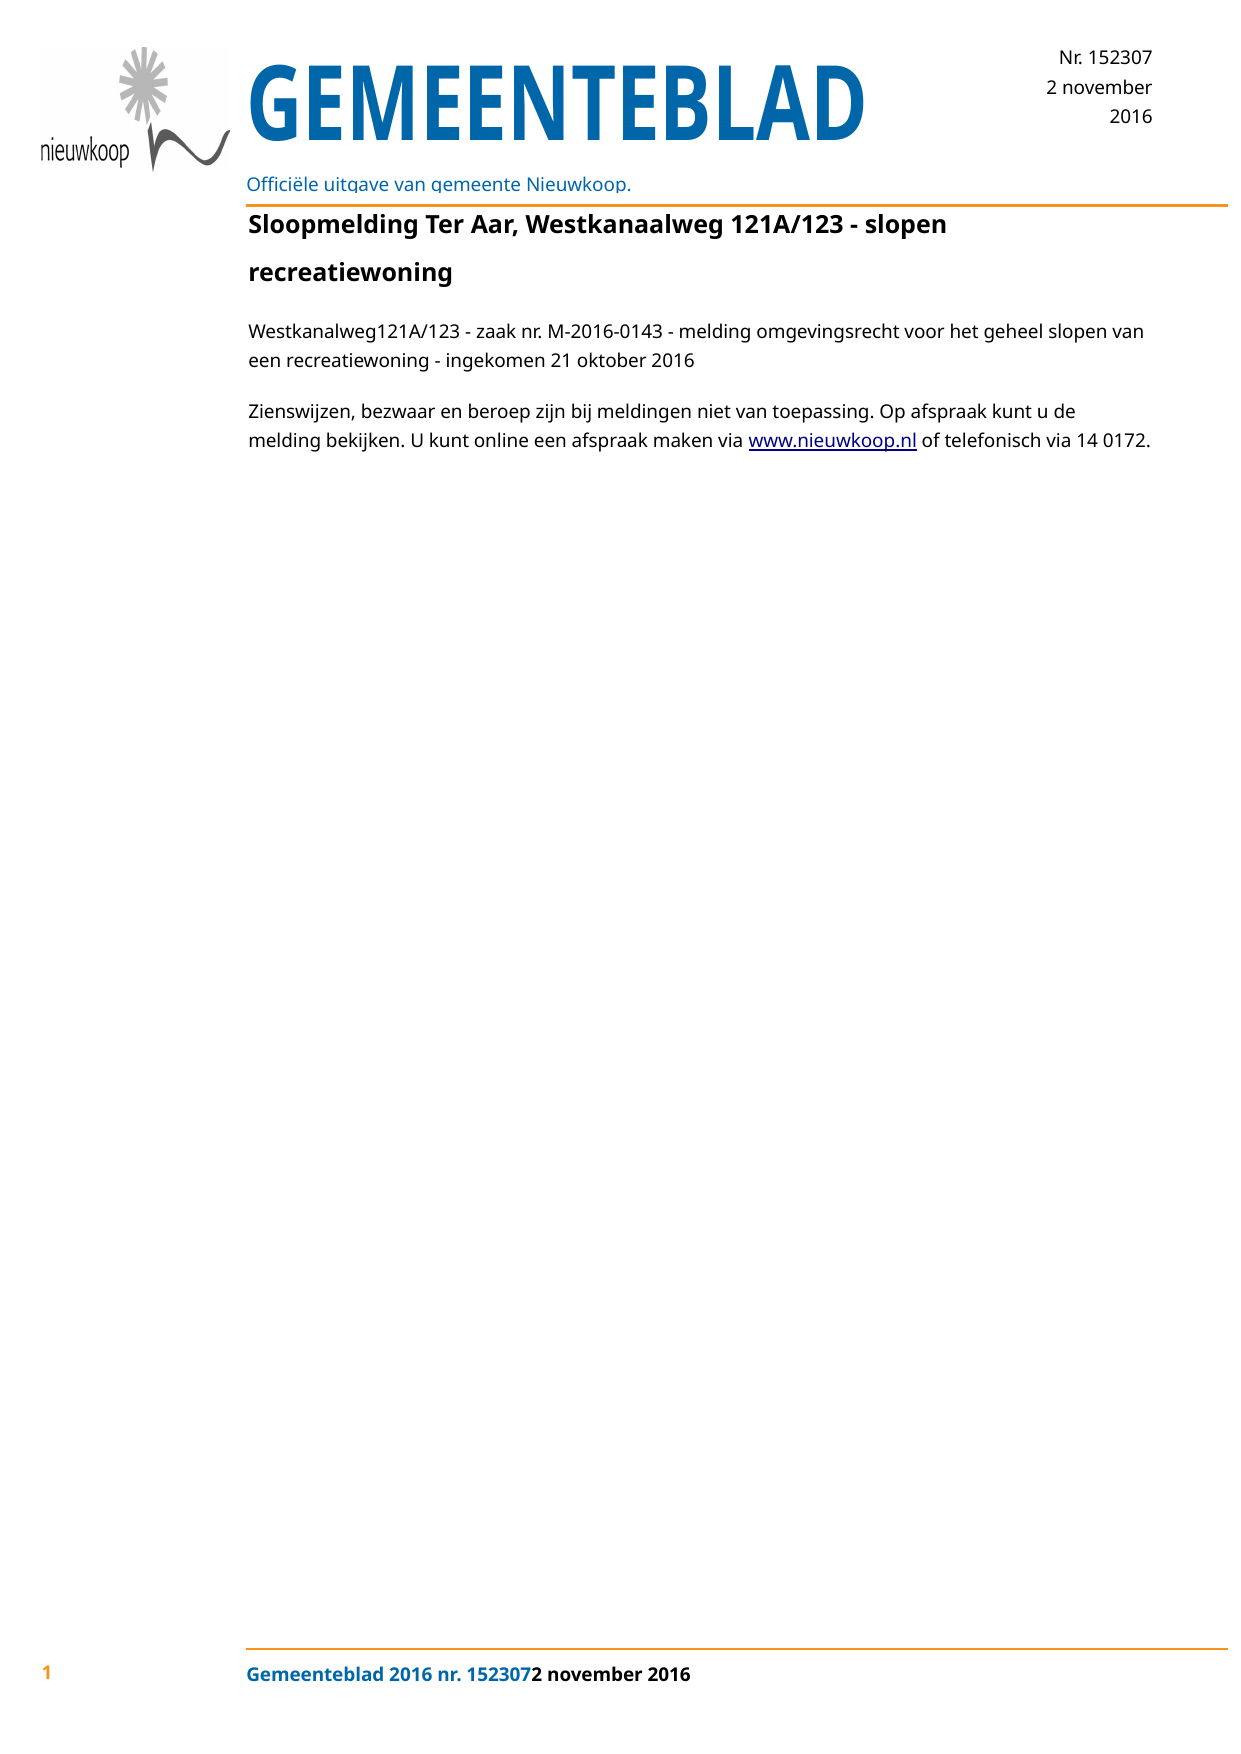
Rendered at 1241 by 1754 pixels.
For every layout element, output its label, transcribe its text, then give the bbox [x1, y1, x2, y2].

text Zienswijzen, bezwaar en beroep zijn bij meldingen niet van toepassing. Op afspraak kunt u de melding bekijken. U kunt online een afspraak maken via www.nieuwkoop.nl of telefonisch via 14 0172. [248, 398, 1152, 453]
text Westkanalweg121A/123 - zaak nr. M-2016-0143 - melding omgevingsrecht voor het geheel slopen van een recreatiewoning - ingekomen 21 oktober 2016 [248, 318, 1152, 373]
text Sloopmelding Ter Aar, Westkanaalweg 121A/123 - slopen recreatiewoning [248, 207, 1152, 288]
picture [41, 47, 231, 172]
